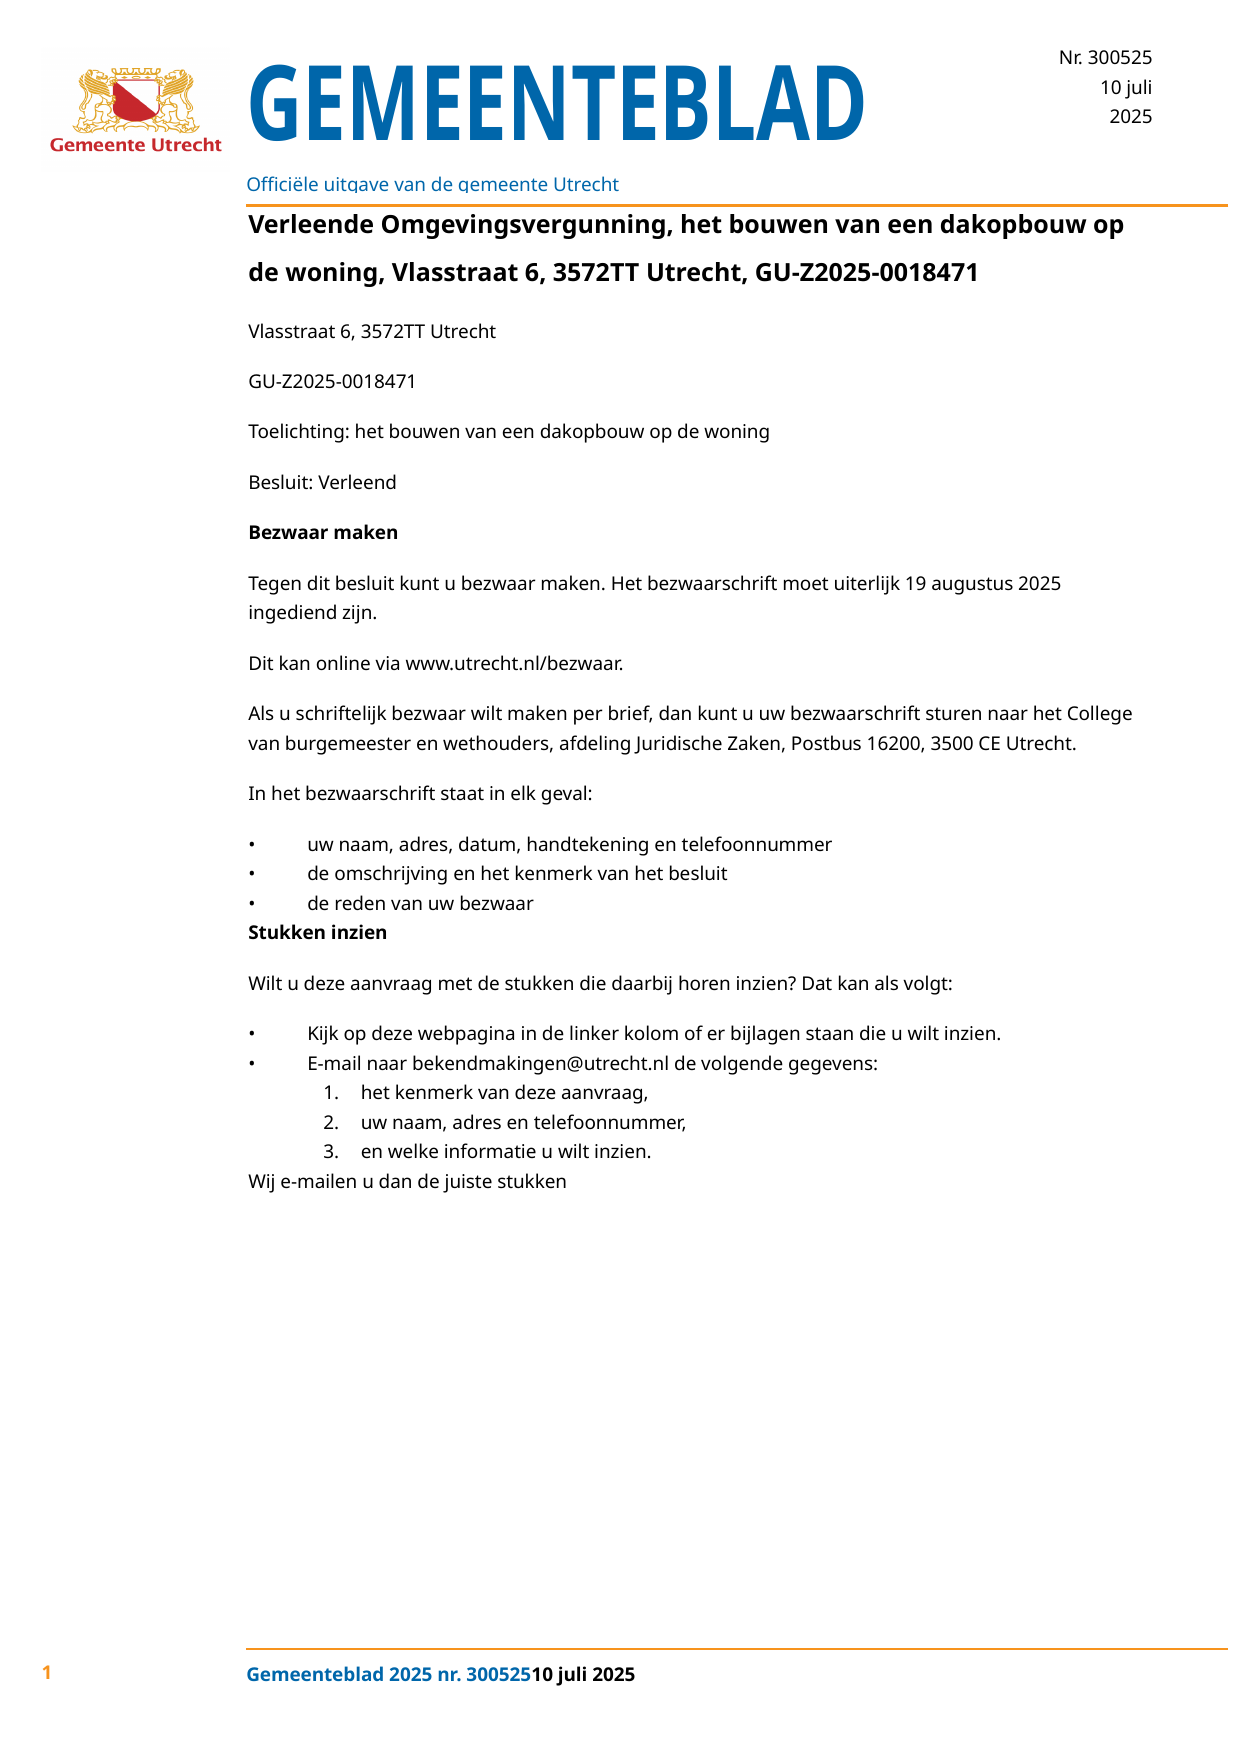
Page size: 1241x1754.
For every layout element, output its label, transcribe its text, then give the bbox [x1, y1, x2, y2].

text Bezwaar maken [248, 519, 1152, 545]
text Als u schriftelijk bezwaar wilt maken per brief, dan kunt u uw bezwaarschrift sturen naar het College van burgemeester en wethouders, afdeling Juridische Zaken, Postbus 16200, 3500 CE Utrecht. [248, 700, 1152, 756]
list uw naam, adres, datum, handtekening en telefoonnummer [248, 831, 1152, 857]
list uw naam, adres en telefoonnummer, [323, 1109, 1152, 1135]
text Wij e-mailen u dan de juiste stukken [248, 1168, 1152, 1194]
text Verleende Omgevingsvergunning, het bouwen van een dakopbouw op de woning, Vlasstraat 6, 3572TT Utrecht, GU-Z2025-0018471 [248, 207, 1152, 288]
list E-mail naar bekendmakingen@utrecht.nl de volgende gegevens: [248, 1050, 1152, 1076]
text Vlasstraat 6, 3572TT Utrecht [248, 318, 1152, 344]
text Besluit: Verleend [248, 469, 1152, 495]
text Tegen dit besluit kunt u bezwaar maken. Het bezwaarschrift moet uiterlijk 19 augustus 2025 ingediend zijn. [248, 570, 1152, 625]
text Stukken inzien [248, 919, 1152, 945]
list de reden van uw bezwaar [248, 890, 1152, 916]
text GU-Z2025-0018471 [248, 368, 1152, 394]
text Dit kan online via www.utrecht.nl/bezwaar. [248, 650, 1152, 676]
list het kenmerk van deze aanvraag, [323, 1079, 1152, 1105]
picture [41, 47, 231, 172]
text Wilt u deze aanvraag met de stukken die daarbij horen inzien? Dat kan als volgt: [248, 970, 1152, 996]
list de omschrijving en het kenmerk van het besluit [248, 860, 1152, 886]
list en welke informatie u wilt inzien. [323, 1139, 1152, 1164]
text Toelichting: het bouwen van een dakopbouw op de woning [248, 419, 1152, 444]
text In het bezwaarschrift staat in elk geval: [248, 780, 1152, 806]
list Kijk op deze webpagina in de linker kolom of er bijlagen staan die u wilt inzien. [248, 1020, 1152, 1046]
